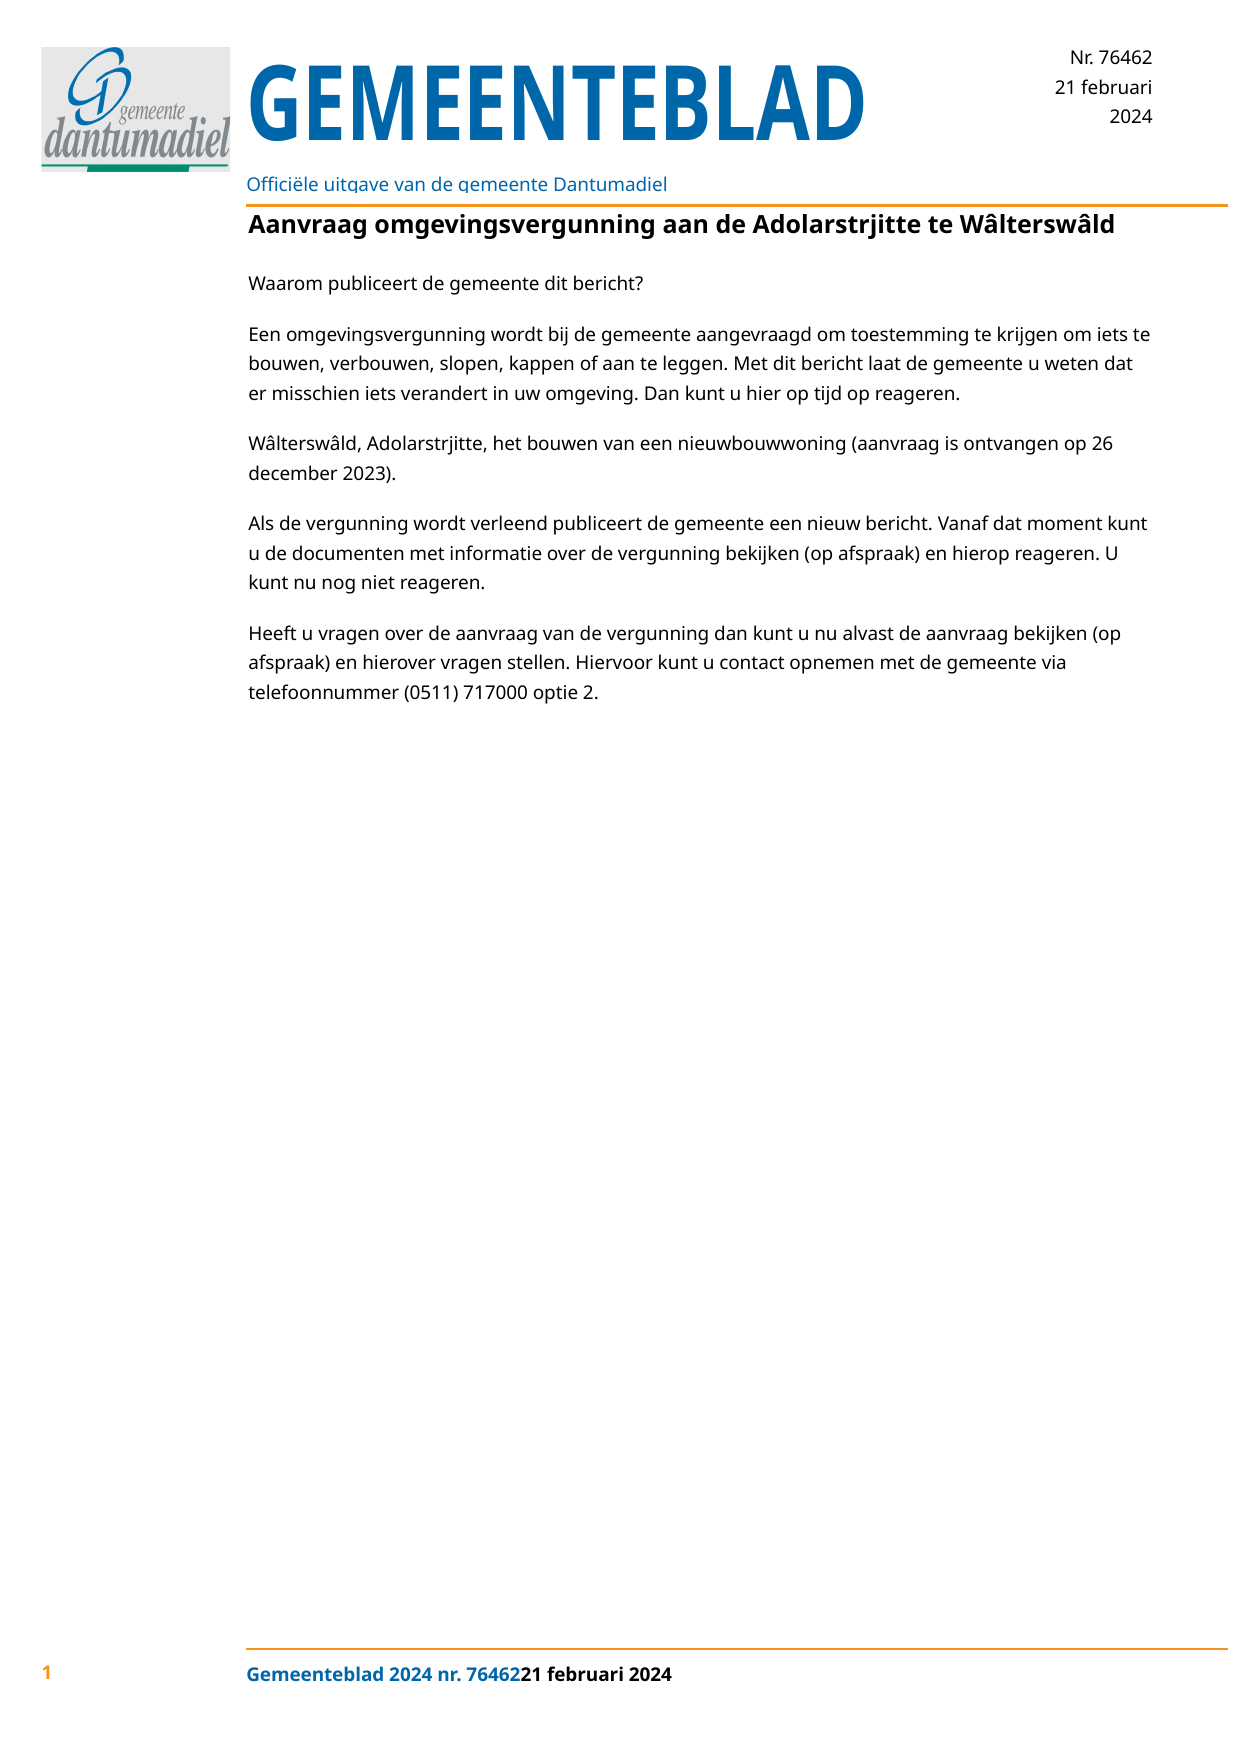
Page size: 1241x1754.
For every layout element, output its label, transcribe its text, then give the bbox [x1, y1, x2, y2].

text Aanvraag omgevingsvergunning aan de Adolarstrjitte te Wâlterswâld [248, 207, 1152, 241]
picture [41, 47, 231, 172]
text Heeft u vragen over de aanvraag van de vergunning dan kunt u nu alvast de aanvraag bekijken (op afspraak) en hierover vragen stellen. Hiervoor kunt u contact opnemen met de gemeente via telefoonnummer (0511) 717000 optie 2. [248, 620, 1152, 705]
text Waarom publiceert de gemeente dit bericht? [248, 270, 1152, 296]
text Als de vergunning wordt verleend publiceert de gemeente een nieuw bericht. Vanaf dat moment kunt u de documenten met informatie over de vergunning bekijken (op afspraak) en hierop reageren. U kunt nu nog niet reageren. [248, 510, 1152, 595]
text Wâlterswâld, Adolarstrjitte, het bouwen van een nieuwbouwwoning (aanvraag is ontvangen op 26 december 2023). [248, 430, 1152, 486]
text Een omgevingsvergunning wordt bij de gemeente aangevraagd om toestemming te krijgen om iets te bouwen, verbouwen, slopen, kappen of aan te leggen. Met dit bericht laat de gemeente u weten dat er misschien iets verandert in uw omgeving. Dan kunt u hier op tijd op reageren. [248, 321, 1152, 406]
